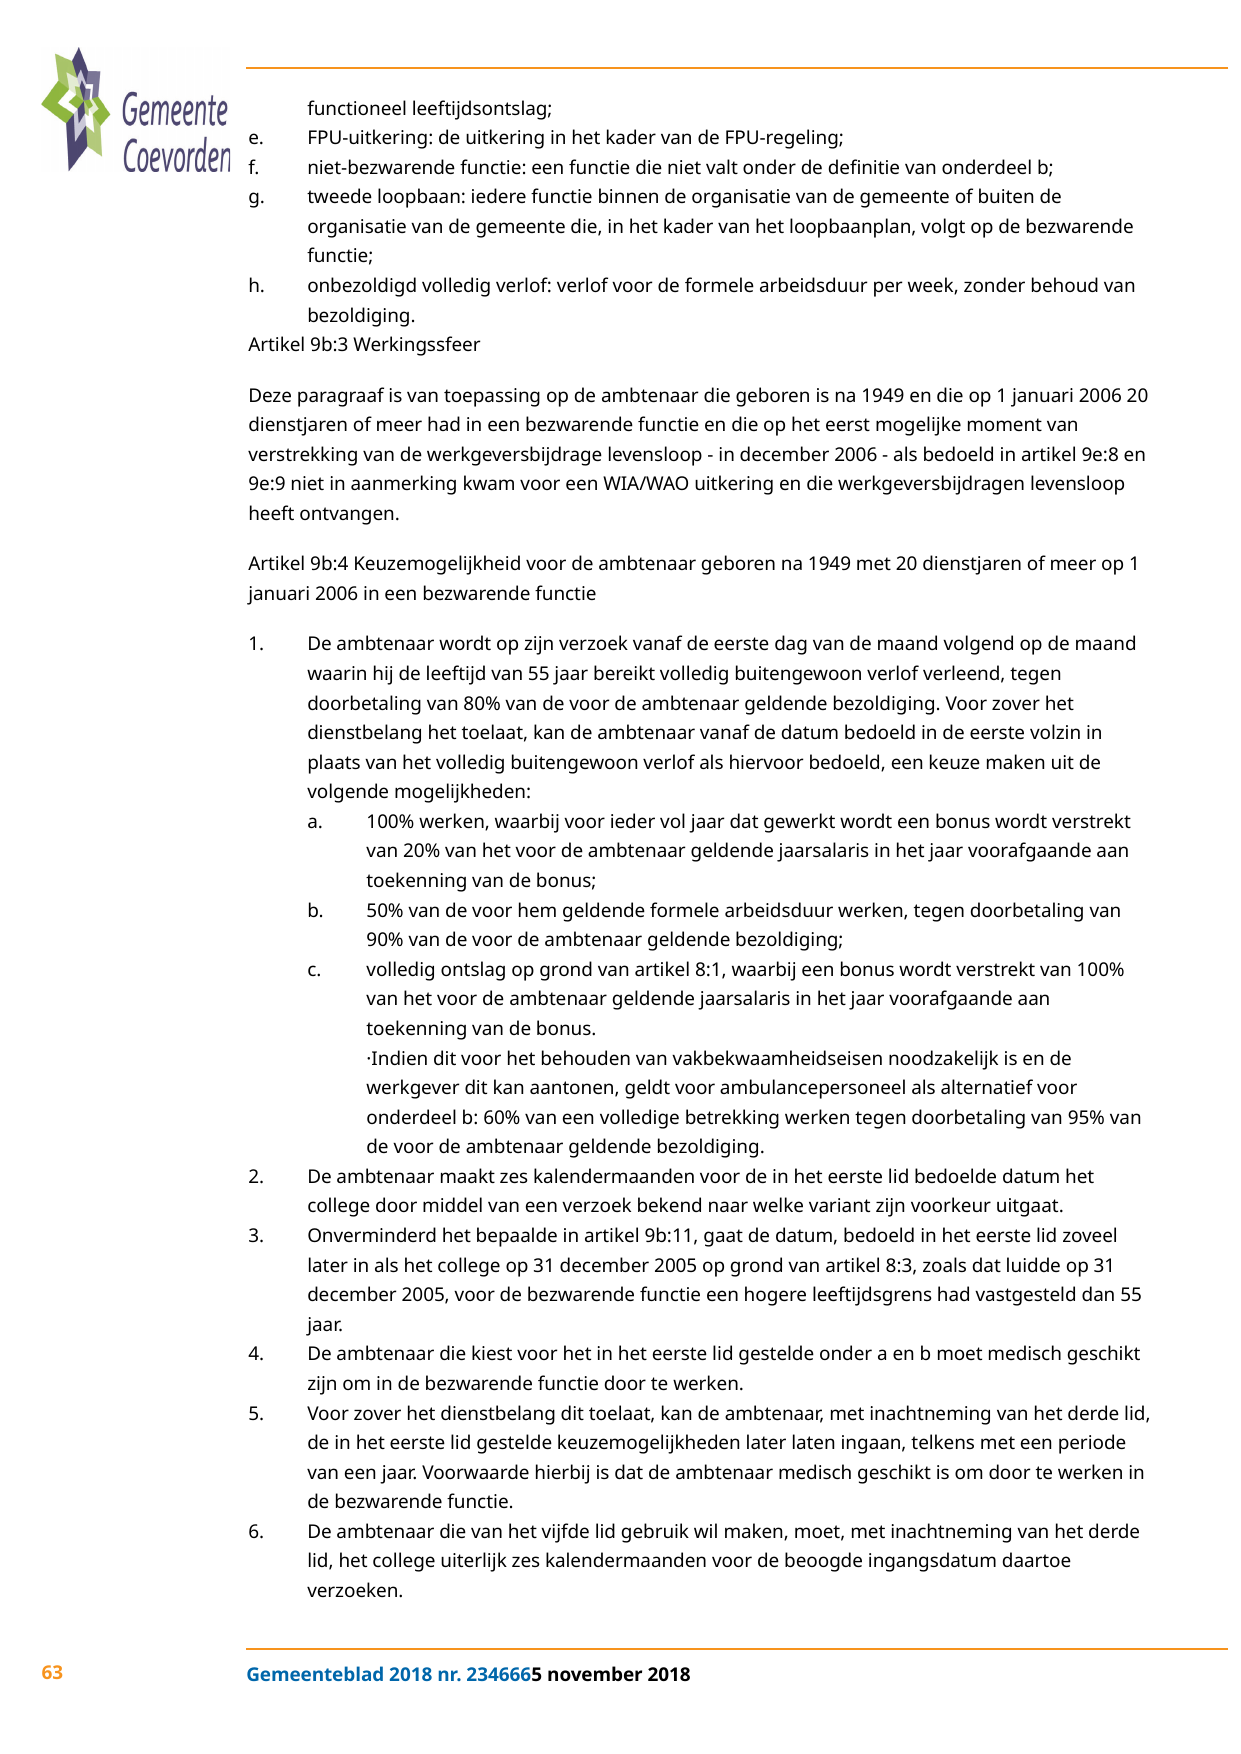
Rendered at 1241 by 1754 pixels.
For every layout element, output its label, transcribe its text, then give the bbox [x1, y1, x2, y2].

list volledig ontslag op grond van artikel 8:1, waarbij een bonus wordt verstrekt van 100% van het voor de ambtenaar geldende jaarsalaris in het jaar voorafgaande aan toekenning van de bonus. [307, 956, 1152, 1041]
list 50% van de voor hem geldende formele arbeidsduur werken, tegen doorbetaling van 90% van de voor de ambtenaar geldende bezoldiging; [307, 897, 1152, 952]
list Onverminderd het bepaalde in artikel 9b:11, gaat de datum, bedoeld in het eerste lid zoveel later in als het college op 31 december 2005 op grond van artikel 8:3, zoals dat luidde op 31 december 2005, voor de bezwarende functie een hogere leeftijdsgrens had vastgesteld dan 55 jaar. [248, 1222, 1152, 1337]
list 100% werken, waarbij voor ieder vol jaar dat gewerkt wordt een bonus wordt verstrekt van 20% van het voor de ambtenaar geldende jaarsalaris in het jaar voorafgaande aan toekenning van de bonus; [307, 808, 1152, 893]
list tweede loopbaan: iedere functie binnen de organisatie van de gemeente of buiten de organisatie van de gemeente die, in het kader van het loopbaanplan, volgt op de bezwarende functie; [248, 183, 1152, 268]
list onbezoldigd volledig verlof: verlof voor de formele arbeidsduur per week, zonder behoud van bezoldiging. [248, 272, 1152, 328]
list De ambtenaar die kiest voor het in het eerste lid gestelde onder a en b moet medisch geschikt zijn om in de bezwarende functie door te werken. [248, 1341, 1152, 1396]
list ·Indien dit voor het behouden van vakbekwaamheidseisen noodzakelijk is en de werkgever dit kan aantonen, geldt voor ambulancepersoneel als alternatief voor onderdeel b: 60% van een volledige betrekking werken tegen doorbetaling van 95% van de voor de ambtenaar geldende bezoldiging. [307, 1045, 1152, 1159]
picture [41, 47, 231, 172]
text Artikel 9b:3 Werkingssfeer [248, 331, 1152, 357]
list De ambtenaar die van het vijfde lid gebruik wil maken, moet, met inachtneming van het derde lid, het college uiterlijk zes kalendermaanden voor de beoogde ingangsdatum daartoe verzoeken. [248, 1518, 1152, 1603]
text Deze paragraaf is van toepassing op de ambtenaar die geboren is na 1949 en die op 1 januari 2006 20 dienstjaren of meer had in een bezwarende functie en die op het eerst mogelijke moment van verstrekking van de werkgeversbijdrage levensloop - in december 2006 - als bedoeld in artikel 9e:8 en 9e:9 niet in aanmerking kwam voor een WIA/WAO uitkering en die werkgeversbijdragen levensloop heeft ontvangen. [248, 382, 1152, 526]
list De ambtenaar wordt op zijn verzoek vanaf de eerste dag van de maand volgend op de maand waarin hij de leeftijd van 55 jaar bereikt volledig buitengewoon verlof verleend, tegen doorbetaling van 80% van de voor de ambtenaar geldende bezoldiging. Voor zover het dienstbelang het toelaat, kan de ambtenaar vanaf de datum bedoeld in de eerste volzin in plaats van het volledig buitengewoon verlof als hiervoor bedoeld, een keuze maken uit de volgende mogelijkheden: [248, 631, 1152, 804]
list FPU-uitkering: de uitkering in het kader van de FPU-regeling; [248, 124, 1152, 150]
list functioneel leeftijdsontslag; [248, 95, 1152, 121]
text Artikel 9b:4 Keuzemogelijkheid voor de ambtenaar geboren na 1949 met 20 dienstjaren of meer op 1 januari 2006 in een bezwarende functie [248, 551, 1152, 606]
list Voor zover het dienstbelang dit toelaat, kan de ambtenaar, met inachtneming van het derde lid, de in het eerste lid gestelde keuzemogelijkheden later laten ingaan, telkens met een periode van een jaar. Voorwaarde hierbij is dat de ambtenaar medisch geschikt is om door te werken in de bezwarende functie. [248, 1400, 1152, 1514]
list niet-bezwarende functie: een functie die niet valt onder de definitie van onderdeel b; [248, 154, 1152, 180]
list De ambtenaar maakt zes kalendermaanden voor de in het eerste lid bedoelde datum het college door middel van een verzoek bekend naar welke variant zijn voorkeur uitgaat. [248, 1163, 1152, 1218]
